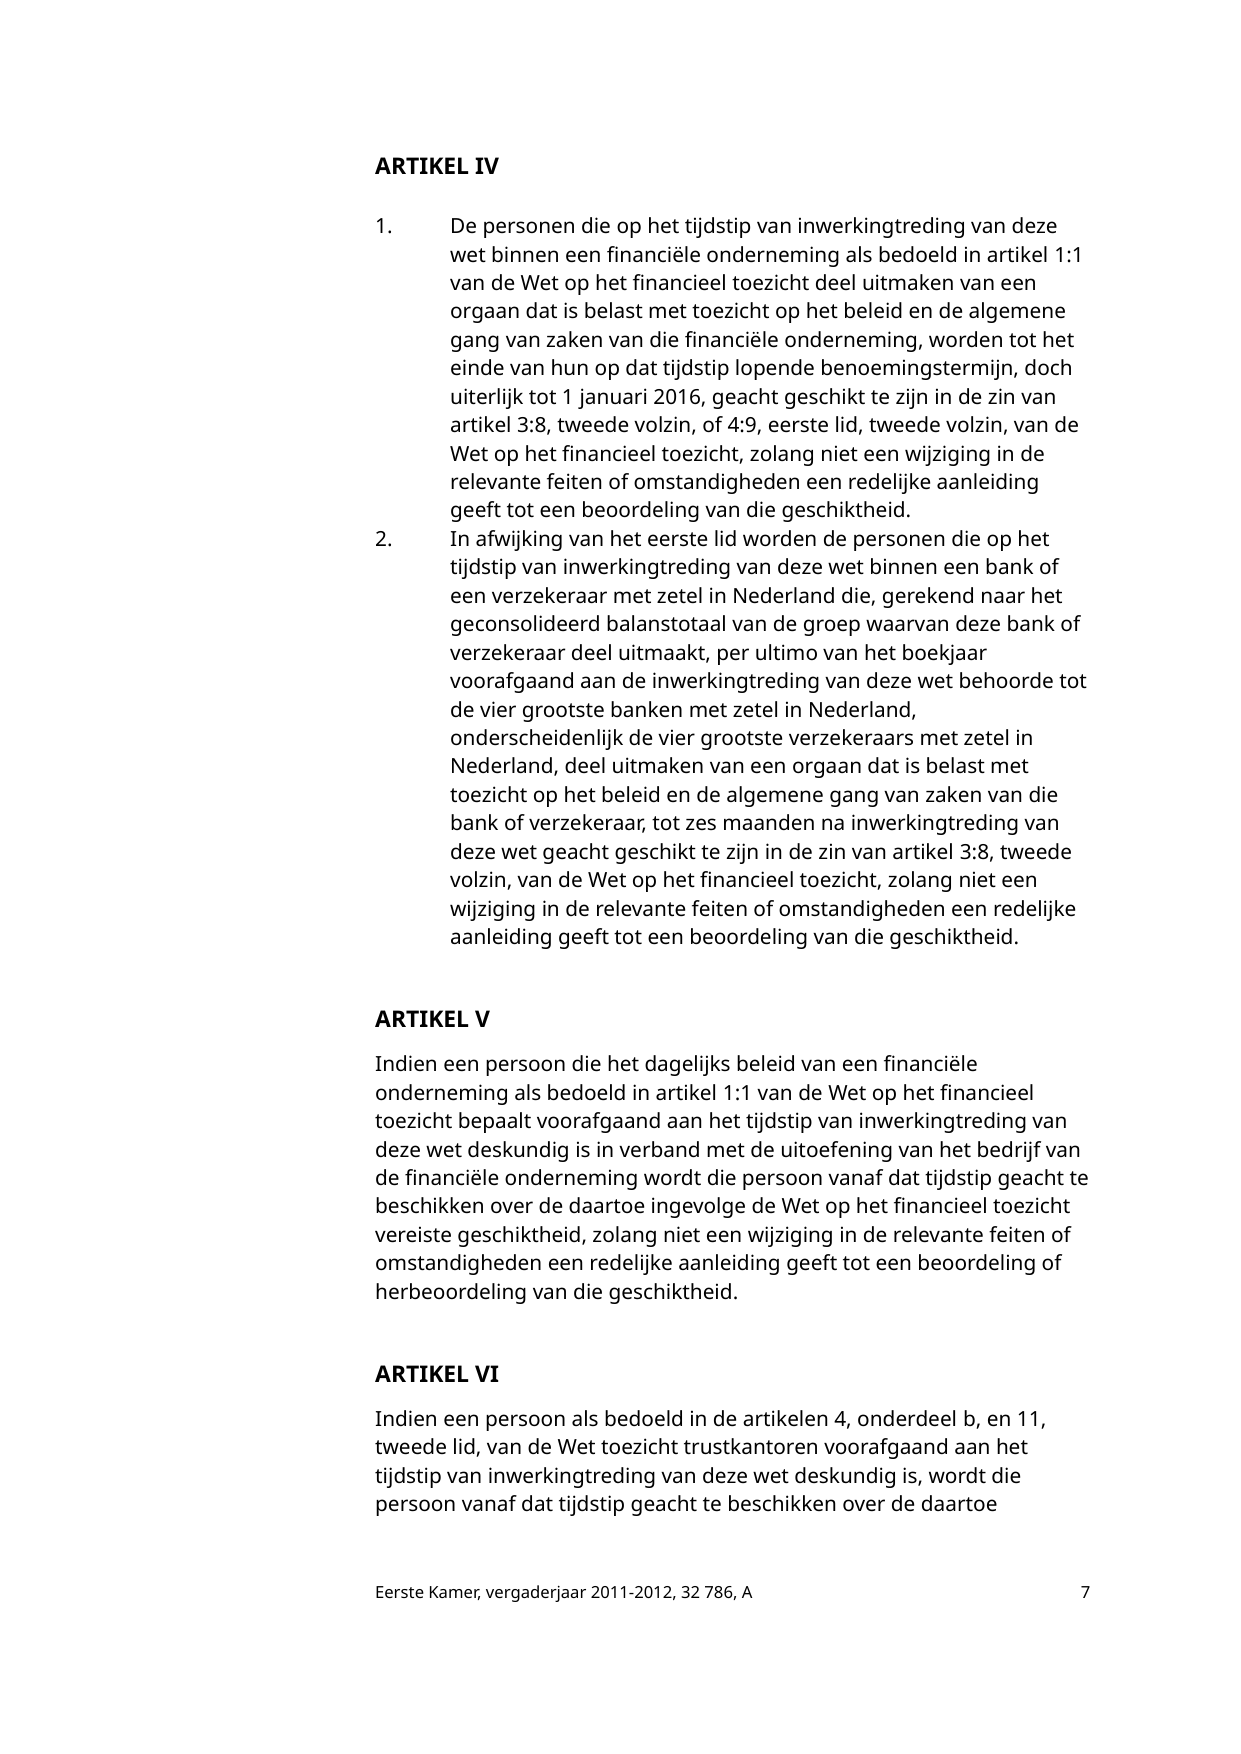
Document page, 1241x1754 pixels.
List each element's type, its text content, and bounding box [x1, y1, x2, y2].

subtitle ARTIKEL VI [375, 1358, 1090, 1389]
text Indien een persoon als bedoeld in de artikelen 4, onderdeel b, en 11, tweede lid, van de Wet toezicht trustkantoren voorafgaand aan het tijdstip van inwerkingtreding van deze wet deskundig is, wordt die persoon vanaf dat tijdstip geacht te beschikken over de daartoe [375, 1404, 1090, 1518]
subtitle ARTIKEL V [375, 1003, 1090, 1034]
list In afwijking van het eerste lid worden de personen die op het tijdstip van inwerkingtreding van deze wet binnen een bank of een verzekeraar met zetel in Nederland die, gerekend naar het geconsolideerd balanstotaal van de groep waarvan deze bank of verzekeraar deel uitmaakt, per ultimo van het boekjaar voorafgaand aan de inwerkingtreding van deze wet behoorde tot de vier grootste banken met zetel in Nederland, onderscheidenlijk de vier grootste verzekeraars met zetel in Nederland, deel uitmaken van een orgaan dat is belast met toezicht op het beleid en de algemene gang van zaken van die bank of verzekeraar, tot zes maanden na inwerkingtreding van deze wet geacht geschikt te zijn in de zin van artikel 3:8, tweede volzin, van de Wet op het financieel toezicht, zolang niet een wijziging in de relevante feiten of omstandigheden een redelijke aanleiding geeft tot een beoordeling van die geschiktheid. [375, 524, 1090, 951]
subtitle ARTIKEL IV [375, 150, 1090, 181]
list De personen die op het tijdstip van inwerkingtreding van deze wet binnen een financiële onderneming als bedoeld in artikel 1:1 van de Wet op het financieel toezicht deel uitmaken van een orgaan dat is belast met toezicht op het beleid en de algemene gang van zaken van die financiële onderneming, worden tot het einde van hun op dat tijdstip lopende benoemingstermijn, doch uiterlijk tot 1 januari 2016, geacht geschikt te zijn in de zin van artikel 3:8, tweede volzin, of 4:9, eerste lid, tweede volzin, van de Wet op het financieel toezicht, zolang niet een wijziging in de relevante feiten of omstandigheden een redelijke aanleiding geeft tot een beoordeling van die geschiktheid. [375, 211, 1090, 524]
text Indien een persoon die het dagelijks beleid van een financiële onderneming als bedoeld in artikel 1:1 van de Wet op het financieel toezicht bepaalt voorafgaand aan het tijdstip van inwerkingtreding van deze wet deskundig is in verband met de uitoefening van het bedrijf van de financiële onderneming wordt die persoon vanaf dat tijdstip geacht te beschikken over de daartoe ingevolge de Wet op het financieel toezicht vereiste geschiktheid, zolang niet een wijziging in de relevante feiten of omstandigheden een redelijke aanleiding geeft tot een beoordeling of herbeoordeling van die geschiktheid. [375, 1049, 1090, 1305]
